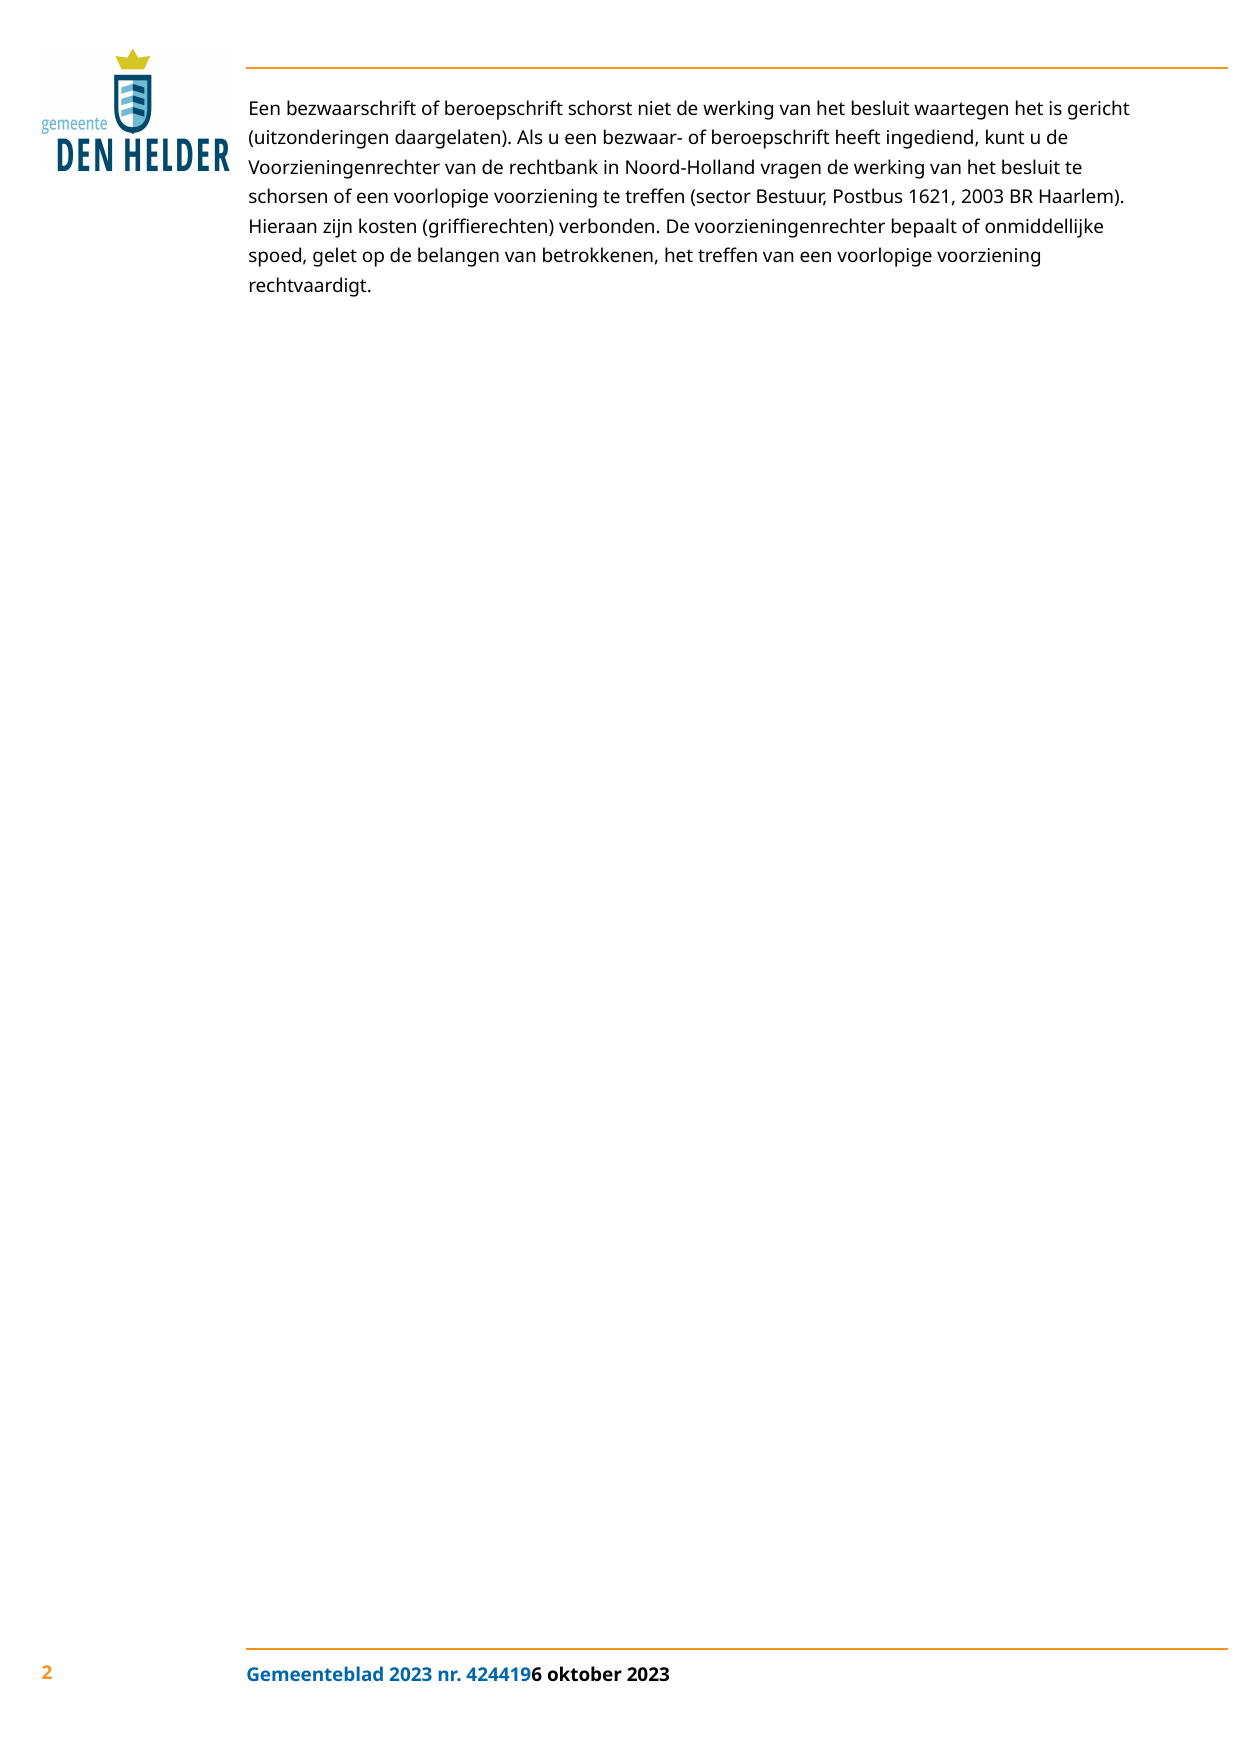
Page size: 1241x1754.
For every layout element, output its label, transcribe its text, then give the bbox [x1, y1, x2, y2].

picture [182, 144, 187, 165]
text Een bezwaarschrift of beroepschrift schorst niet de werking van het besluit waartegen het is gericht (uitzonderingen daargelaten). Als u een bezwaar- of beroepschrift heeft ingediend, kunt u de Voorzieningenrechter van de rechtbank in Noord-Holland vragen de werking van het besluit te schorsen of een voorlopige voorziening te treffen (sector Bestuur, Postbus 1621, 2003 BR Haarlem). Hieraan zijn kosten (griffierechten) verbonden. De voorzieningenrechter bepaalt of onmiddellijke spoed, gelet op de belangen van betrokkenen, het treffen van een voorlopige voorziening rechtvaardigt. [248, 95, 1152, 298]
picture [100, 154, 106, 172]
picture [130, 157, 135, 172]
picture [63, 144, 68, 165]
picture [41, 47, 231, 172]
picture [220, 160, 224, 172]
